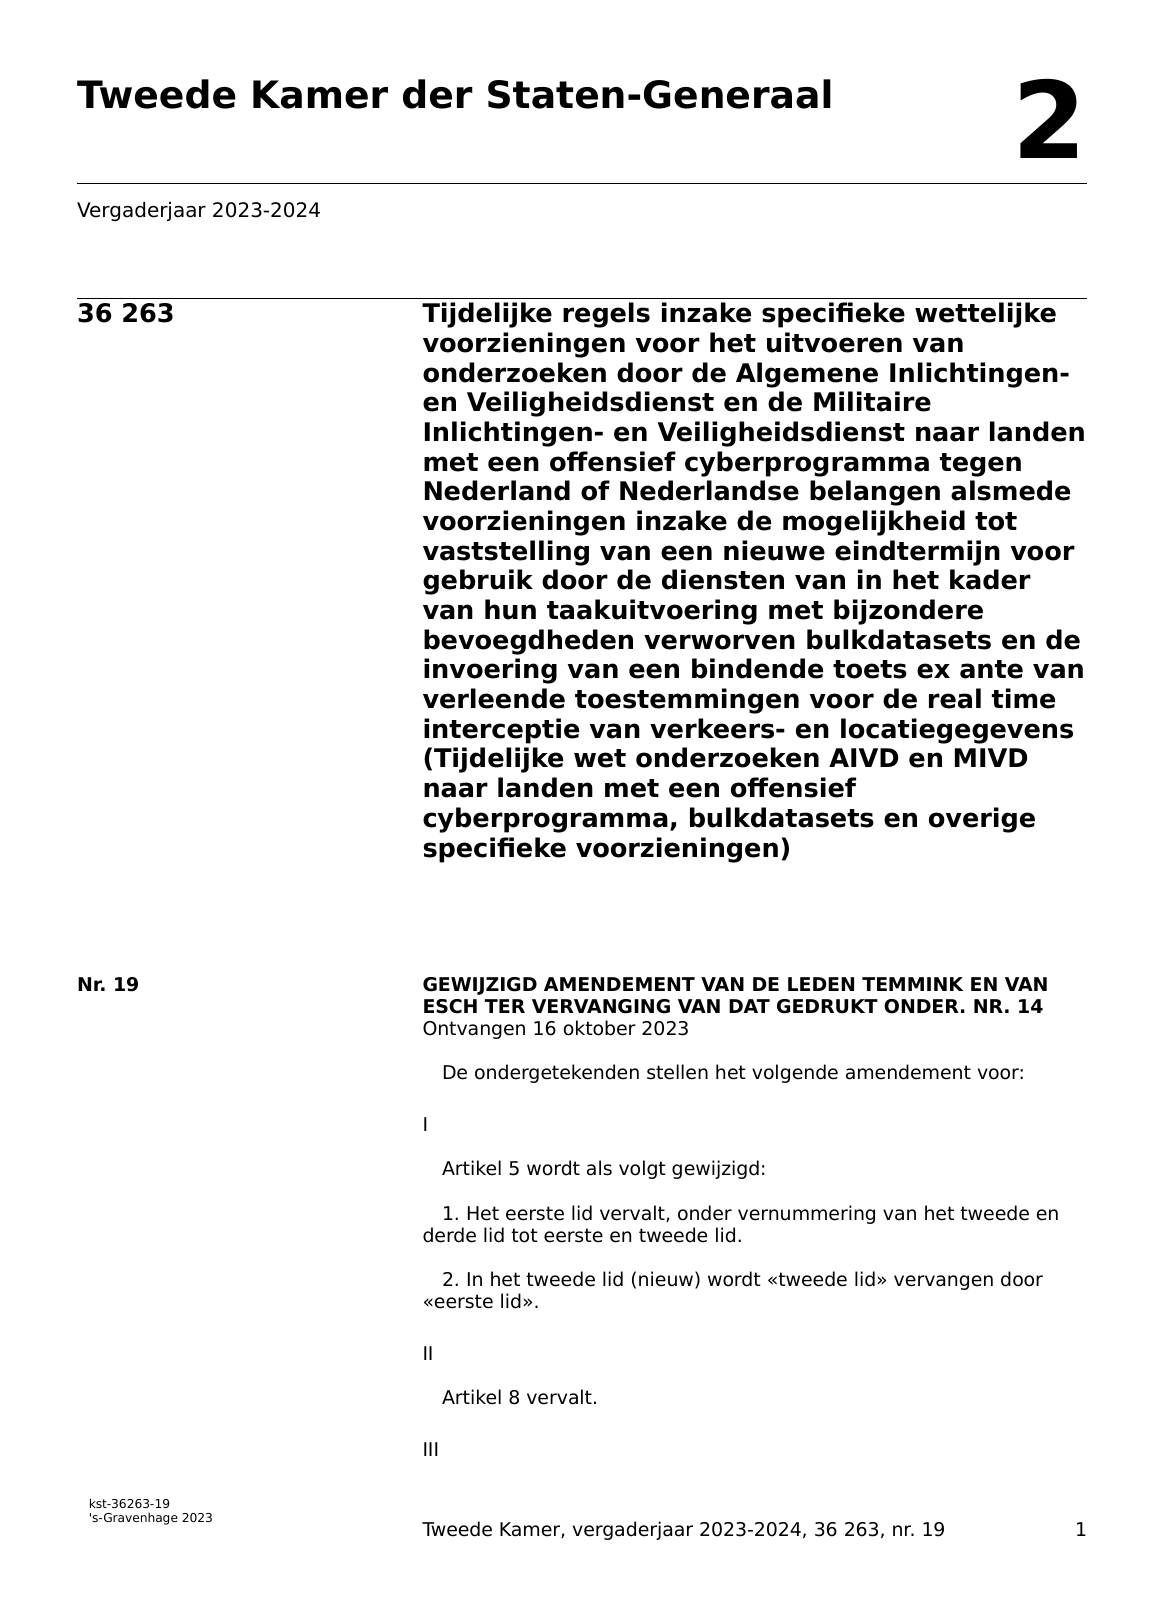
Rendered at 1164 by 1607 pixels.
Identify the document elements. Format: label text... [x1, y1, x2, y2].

subtitle 36 263 Tijdelijke regels inzake specifieke wettelijke voorzieningen voor het uitvoeren van onderzoeken door de Algemene Inlichtingen- en Veiligheidsdienst en de Militaire Inlichtingen- en Veiligheidsdienst naar landen met een offensief cyberprogramma tegen Nederland of Nederlandse belangen alsmede voorzieningen inzake de mogelijkheid tot vaststelling van een nieuwe eindtermijn voor gebruik door de diensten van in het kader van hun taakuitvoering met bijzondere bevoegdheden verworven bulkdatasets en de invoering van een bindende toets ex ante van verleende toestemmingen voor de real time interceptie van verkeers- en locatiegegevens (Tijdelijke wet onderzoeken AIVD en MIVD naar landen met een offensief cyberprogramma, bulkdatasets en overige specifieke voorzieningen) [77, 299, 1087, 863]
subtitle Nr. 19 GEWIJZIGD AMENDEMENT VAN DE LEDEN TEMMINK EN VAN ESCH TER VERVANGING VAN DAT GEDRUKT ONDER. NR. 14 [77, 974, 1087, 1018]
text kst-36263-19 [88, 1497, 323, 1511]
subtitle I [422, 1114, 1087, 1136]
subtitle II [422, 1343, 1087, 1364]
subtitle III [422, 1439, 1087, 1461]
table_header Tweede Kamer der Staten-Generaal [77, 59, 886, 183]
table_cell Vergaderjaar 2023-2024 [77, 184, 1087, 298]
text 1. Het eerste lid vervalt, onder vernummering van het tweede en derde lid tot eerste en tweede lid. [422, 1202, 1087, 1246]
text Artikel 5 wordt als volgt gewijzigd: [422, 1158, 1087, 1180]
text 2. In het tweede lid (nieuw) wordt «tweede lid» vervangen door «eerste lid». [422, 1269, 1087, 1313]
table_header 2 [886, 59, 1087, 183]
text De ondergetekenden stellen het volgende amendement voor: [422, 1062, 1087, 1084]
text 's-Gravenhage 2023 [88, 1511, 323, 1525]
text Ontvangen 16 oktober 2023 [422, 1018, 1087, 1040]
text Artikel 8 vervalt. [422, 1387, 1087, 1409]
